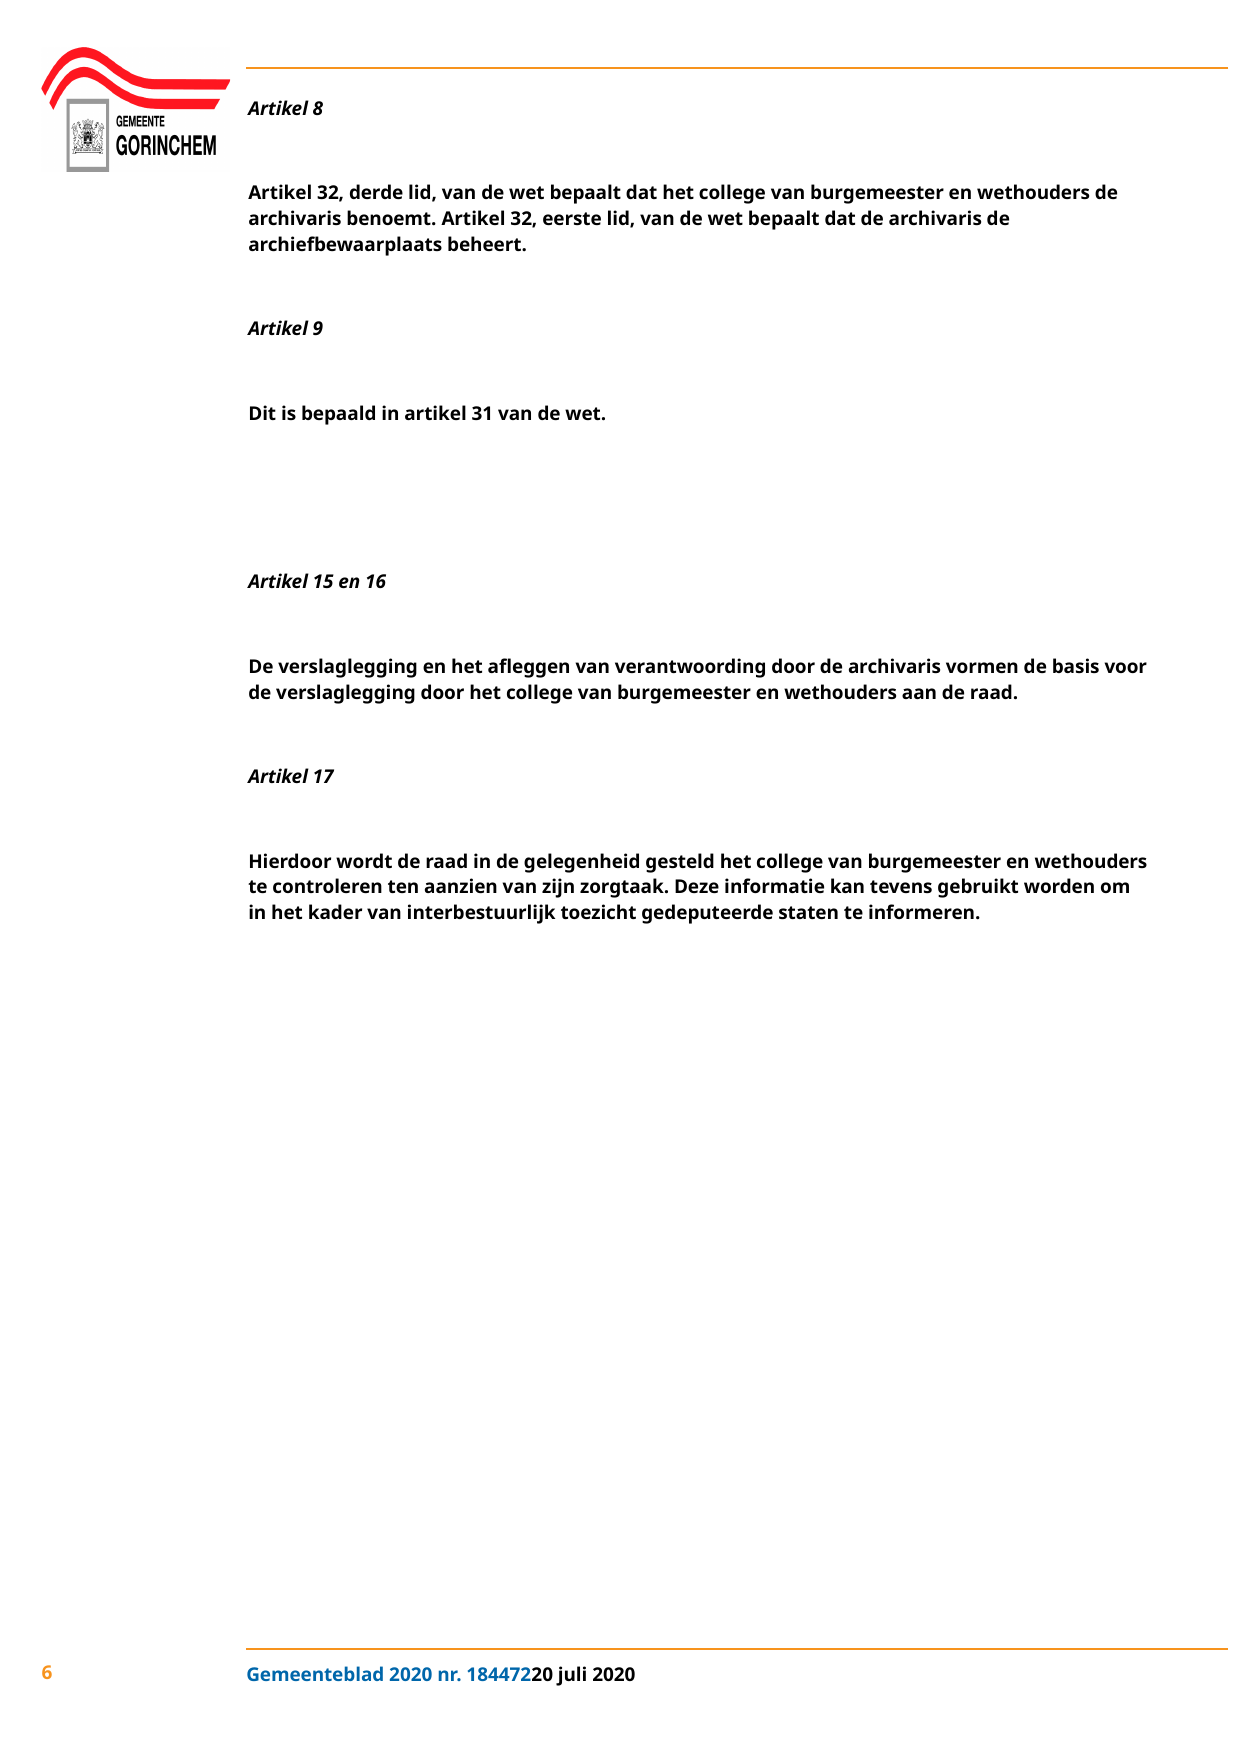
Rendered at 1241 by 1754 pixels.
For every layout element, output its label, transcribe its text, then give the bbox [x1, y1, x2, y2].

text Artikel 15 en 16 [248, 569, 1152, 594]
text Artikel 17 [248, 763, 1152, 789]
text Artikel 8 [248, 95, 1152, 121]
picture [41, 47, 231, 172]
text De verslaglegging en het afleggen van verantwoording door de archivaris vormen de basis voor de verslaglegging door het college van burgemeester en wethouders aan de raad. [248, 653, 1152, 704]
text Dit is bepaald in artikel 31 van de wet. [248, 400, 1152, 425]
text Artikel 32, derde lid, van de wet bepaalt dat het college van burgemeester en wethouders de archivaris benoemt. Artikel 32, eerste lid, van de wet bepaalt dat de archivaris de archiefbewaarplaats beheert. [248, 179, 1152, 256]
text Hierdoor wordt de raad in de gelegenheid gesteld het college van burgemeester en wethouders te controleren ten aanzien van zijn zorgtaak. Deze informatie kan tevens gebruikt worden om in het kader van interbestuurlijk toezicht gedeputeerde staten te informeren. [248, 848, 1152, 925]
text Artikel 9 [248, 315, 1152, 341]
